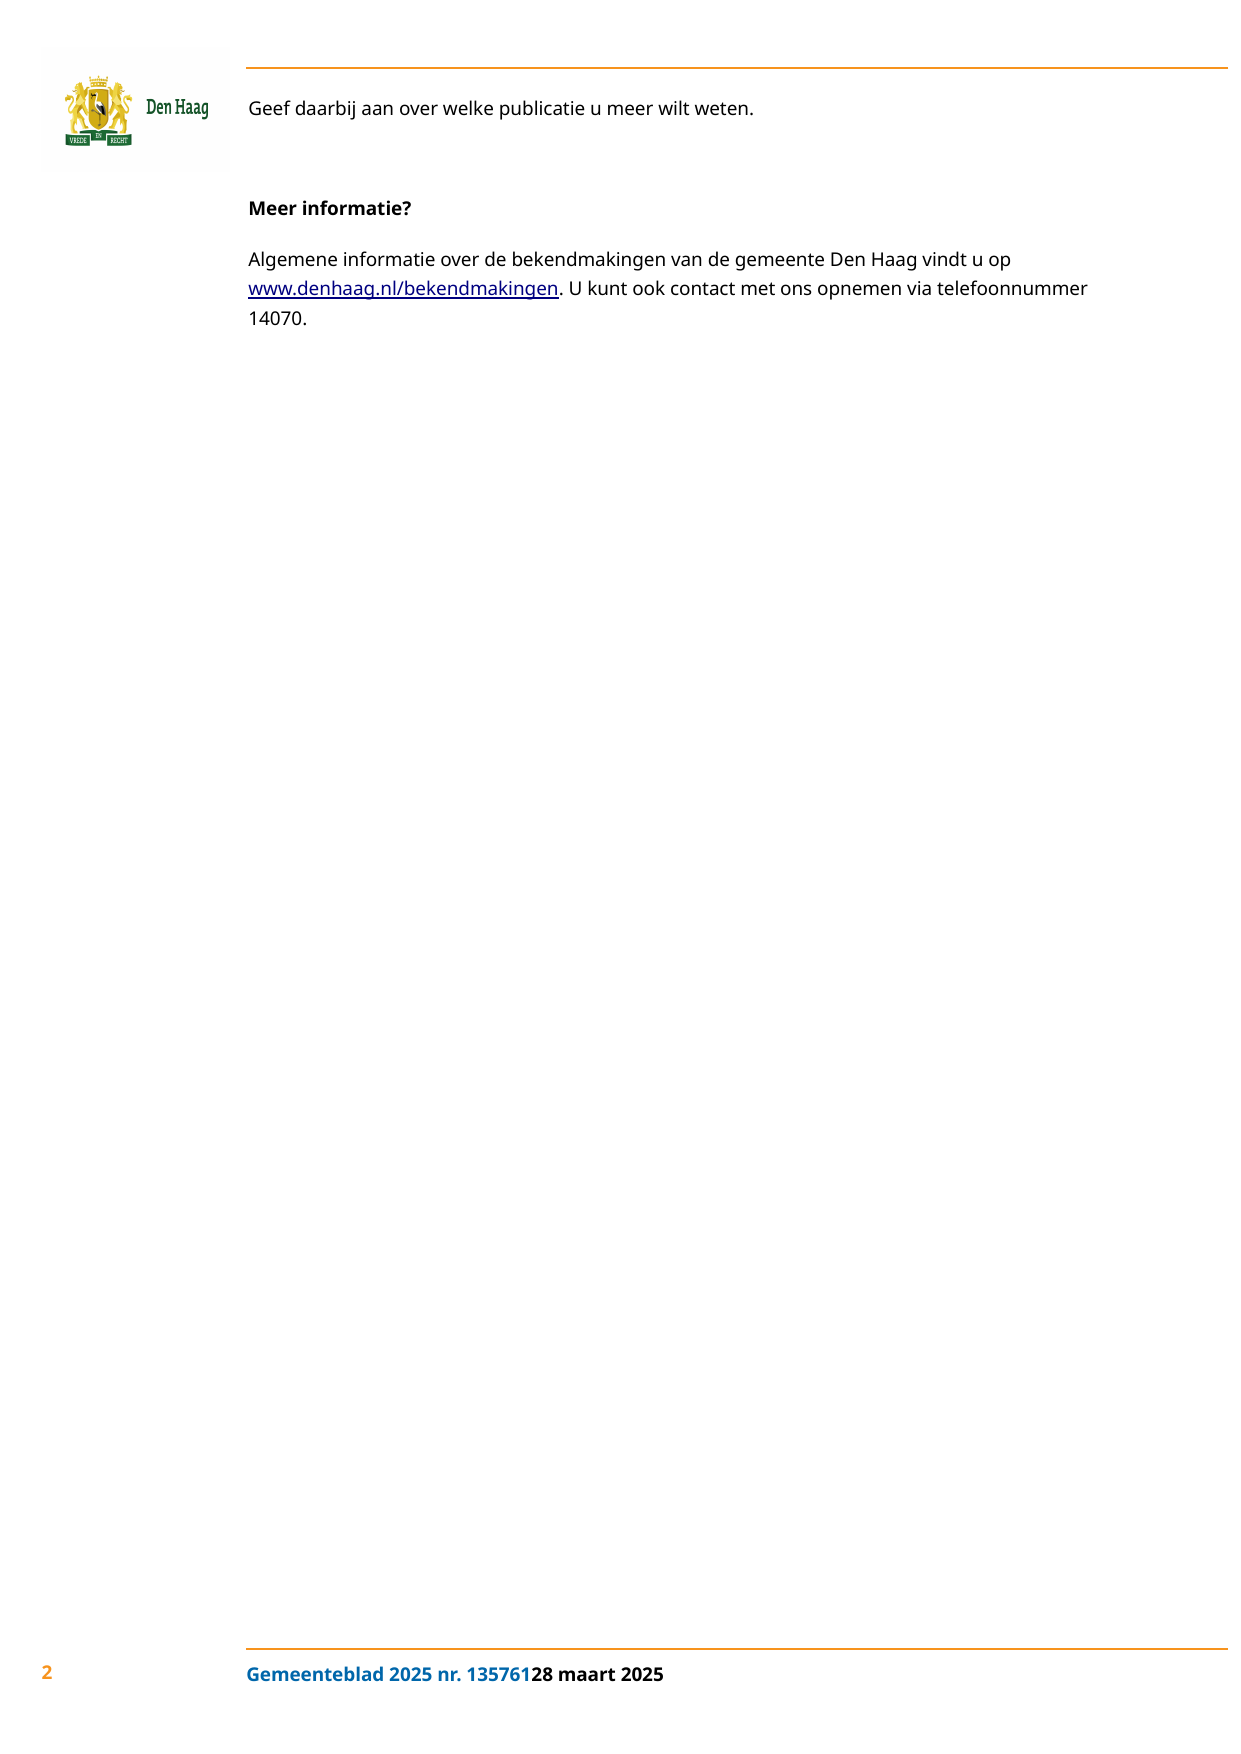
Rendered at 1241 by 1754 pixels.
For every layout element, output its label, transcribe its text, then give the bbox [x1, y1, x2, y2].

text Geef daarbij aan over welke publicatie u meer wilt weten. [248, 95, 1152, 121]
picture [41, 47, 231, 172]
text Algemene informatie over de bekendmakingen van de gemeente Den Haag vindt u op www.denhaag.nl/bekendmakingen. U kunt ook contact met ons opnemen via telefoonnummer 14070. [248, 246, 1152, 331]
text Meer informatie? [248, 196, 1152, 221]
